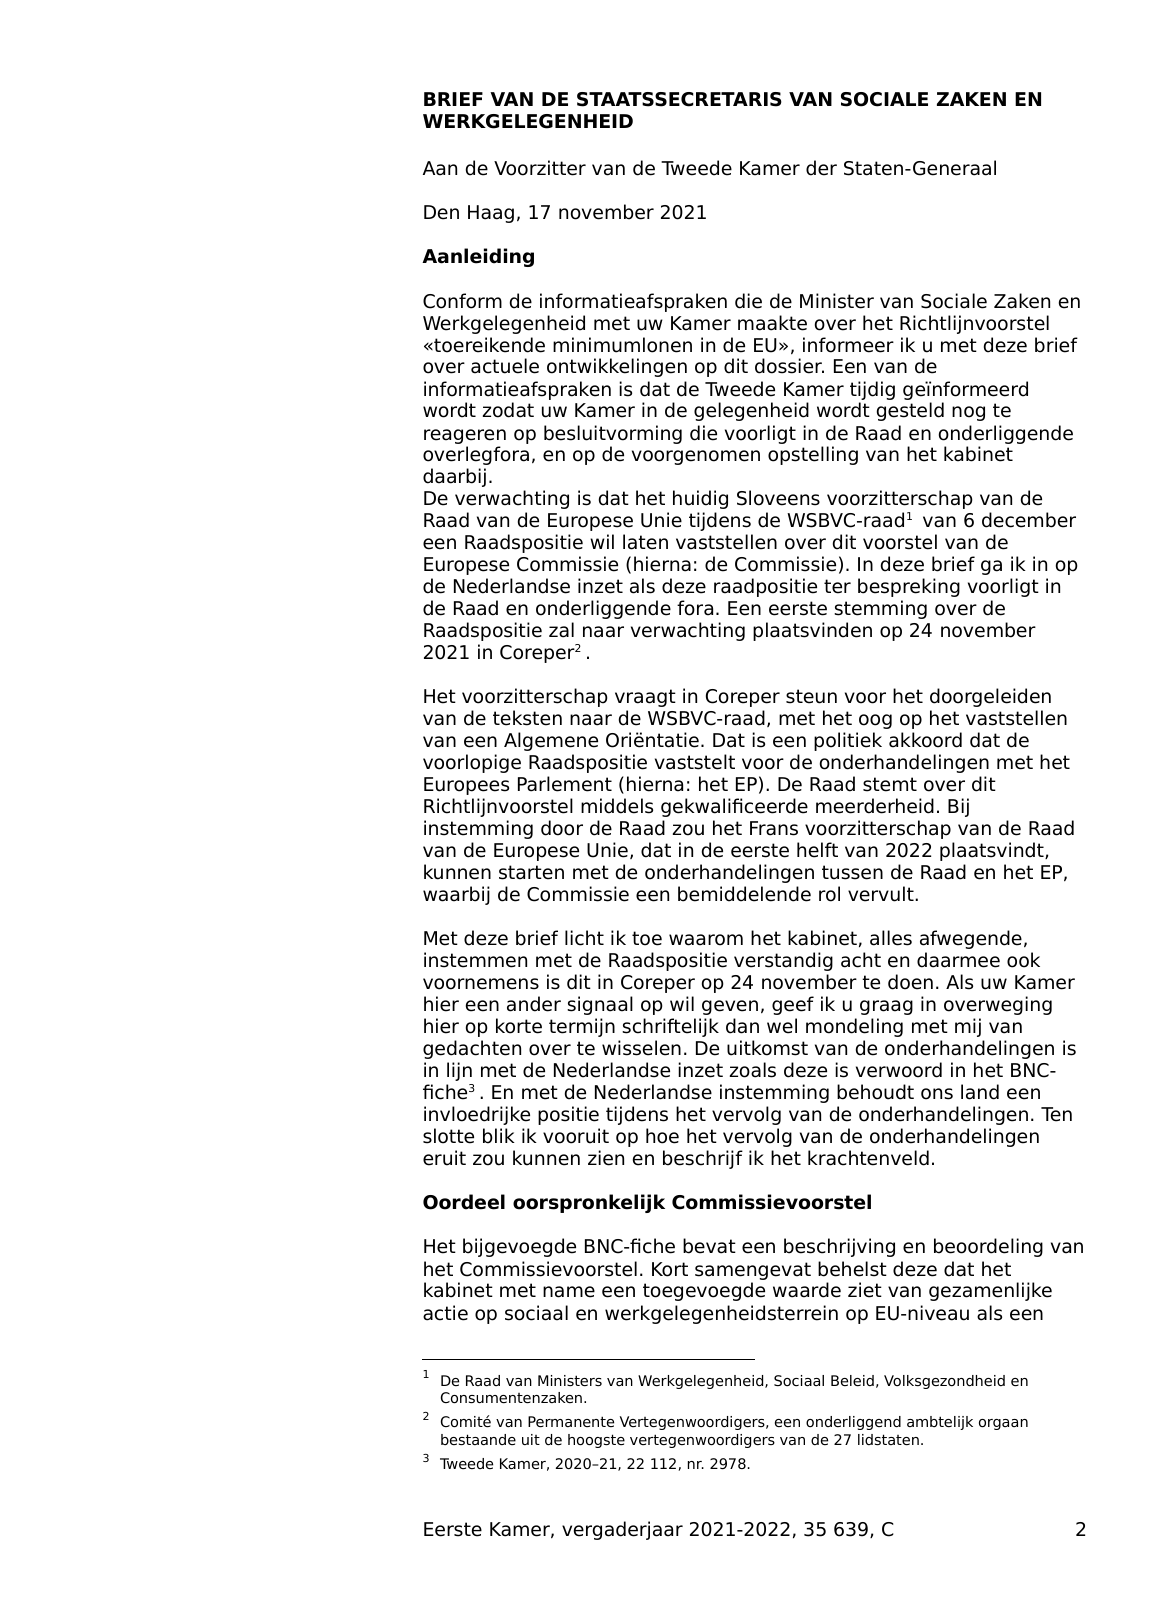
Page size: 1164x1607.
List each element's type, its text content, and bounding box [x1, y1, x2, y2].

text Conform de informatieafspraken die de Minister van Sociale Zaken en Werkgelegenheid met uw Kamer maakte over het Richtlijnvoorstel «toereikende minimumlonen in de EU», informeer ik u met deze brief over actuele ontwikkelingen op dit dossier. Een van de informatieafspraken is dat de Tweede Kamer tijdig geïnformeerd wordt zodat uw Kamer in de gelegenheid wordt gesteld nog te reageren op besluitvorming die voorligt in de Raad en onderliggende overlegfora, en op de voorgenomen opstelling van het kabinet daarbij. [422, 291, 1087, 488]
text De Raad van Ministers van Werkgelegenheid, Sociaal Beleid, Volksgezondheid en Consumentenzaken. [422, 1368, 1087, 1407]
text Het voorzitterschap vraagt in Coreper steun voor het doorgeleiden van de teksten naar de WSBVC-raad, met het oog op het vaststellen van een Algemene Oriëntatie. Dat is een politiek akkoord dat de voorlopige Raadspositie vaststelt voor de onderhandelingen met het Europees Parlement (hierna: het EP). De Raad stemt over dit Richtlijnvoorstel middels gekwalificeerde meerderheid. Bij instemming door de Raad zou het Frans voorzitterschap van de Raad van de Europese Unie, dat in de eerste helft van 2022 plaatsvindt, kunnen starten met de onderhandelingen tussen de Raad en het EP, waarbij de Commissie een bemiddelende rol vervult. [422, 686, 1087, 906]
text De verwachting is dat het huidig Sloveens voorzitterschap van de Raad van de Europese Unie tijdens de WSBVC-raad van 6 december een Raadspositie wil laten vaststellen over dit voorstel van de Europese Commissie (hierna: de Commissie). In deze brief ga ik in op de Nederlandse inzet als deze raadpositie ter bespreking voorligt in de Raad en onderliggende fora. Een eerste stemming over de Raadspositie zal naar verwachting plaatsvinden op 24 november 2021 in Coreper. [422, 488, 1087, 664]
text Met deze brief licht ik toe waarom het kabinet, alles afwegende, instemmen met de Raadspositie verstandig acht en daarmee ook voornemens is dit in Coreper op 24 november te doen. Als uw Kamer hier een ander signaal op wil geven, geef ik u graag in overweging hier op korte termijn schriftelijk dan wel mondeling met mij van gedachten over te wisselen. De uitkomst van de onderhandelingen is in lijn met de Nederlandse inzet zoals deze is verwoord in het BNC-fiche. En met de Nederlandse instemming behoudt ons land een invloedrijke positie tijdens het vervolg van de onderhandelingen. Ten slotte blik ik vooruit op hoe het vervolg van de onderhandelingen eruit zou kunnen zien en beschrijf ik het krachtenveld. [422, 928, 1087, 1170]
text Den Haag, 17 november 2021 [422, 202, 1087, 224]
subtitle Oordeel oorspronkelijk Commissievoorstel [422, 1192, 1087, 1214]
subtitle BRIEF VAN DE STAATSSECRETARIS VAN SOCIALE ZAKEN EN WERKGELEGENHEID [422, 89, 1087, 133]
text Comité van Permanente Vertegenwoordigers, een onderliggend ambtelijk orgaan bestaande uit de hoogste vertegenwoordigers van de 27 lidstaten. [422, 1410, 1087, 1449]
text Het bijgevoegde BNC-fiche bevat een beschrijving en beoordeling van het Commissievoorstel. Kort samengevat behelst deze dat het kabinet met name een toegevoegde waarde ziet van gezamenlijke actie op sociaal en werkgelegenheidsterrein op EU-niveau als een [422, 1236, 1087, 1324]
text Aan de Voorzitter van de Tweede Kamer der Staten-Generaal [422, 158, 1087, 180]
subtitle Aanleiding [422, 246, 1087, 268]
text Tweede Kamer, 2020–21, 22 112, nr. 2978. [422, 1452, 1087, 1474]
